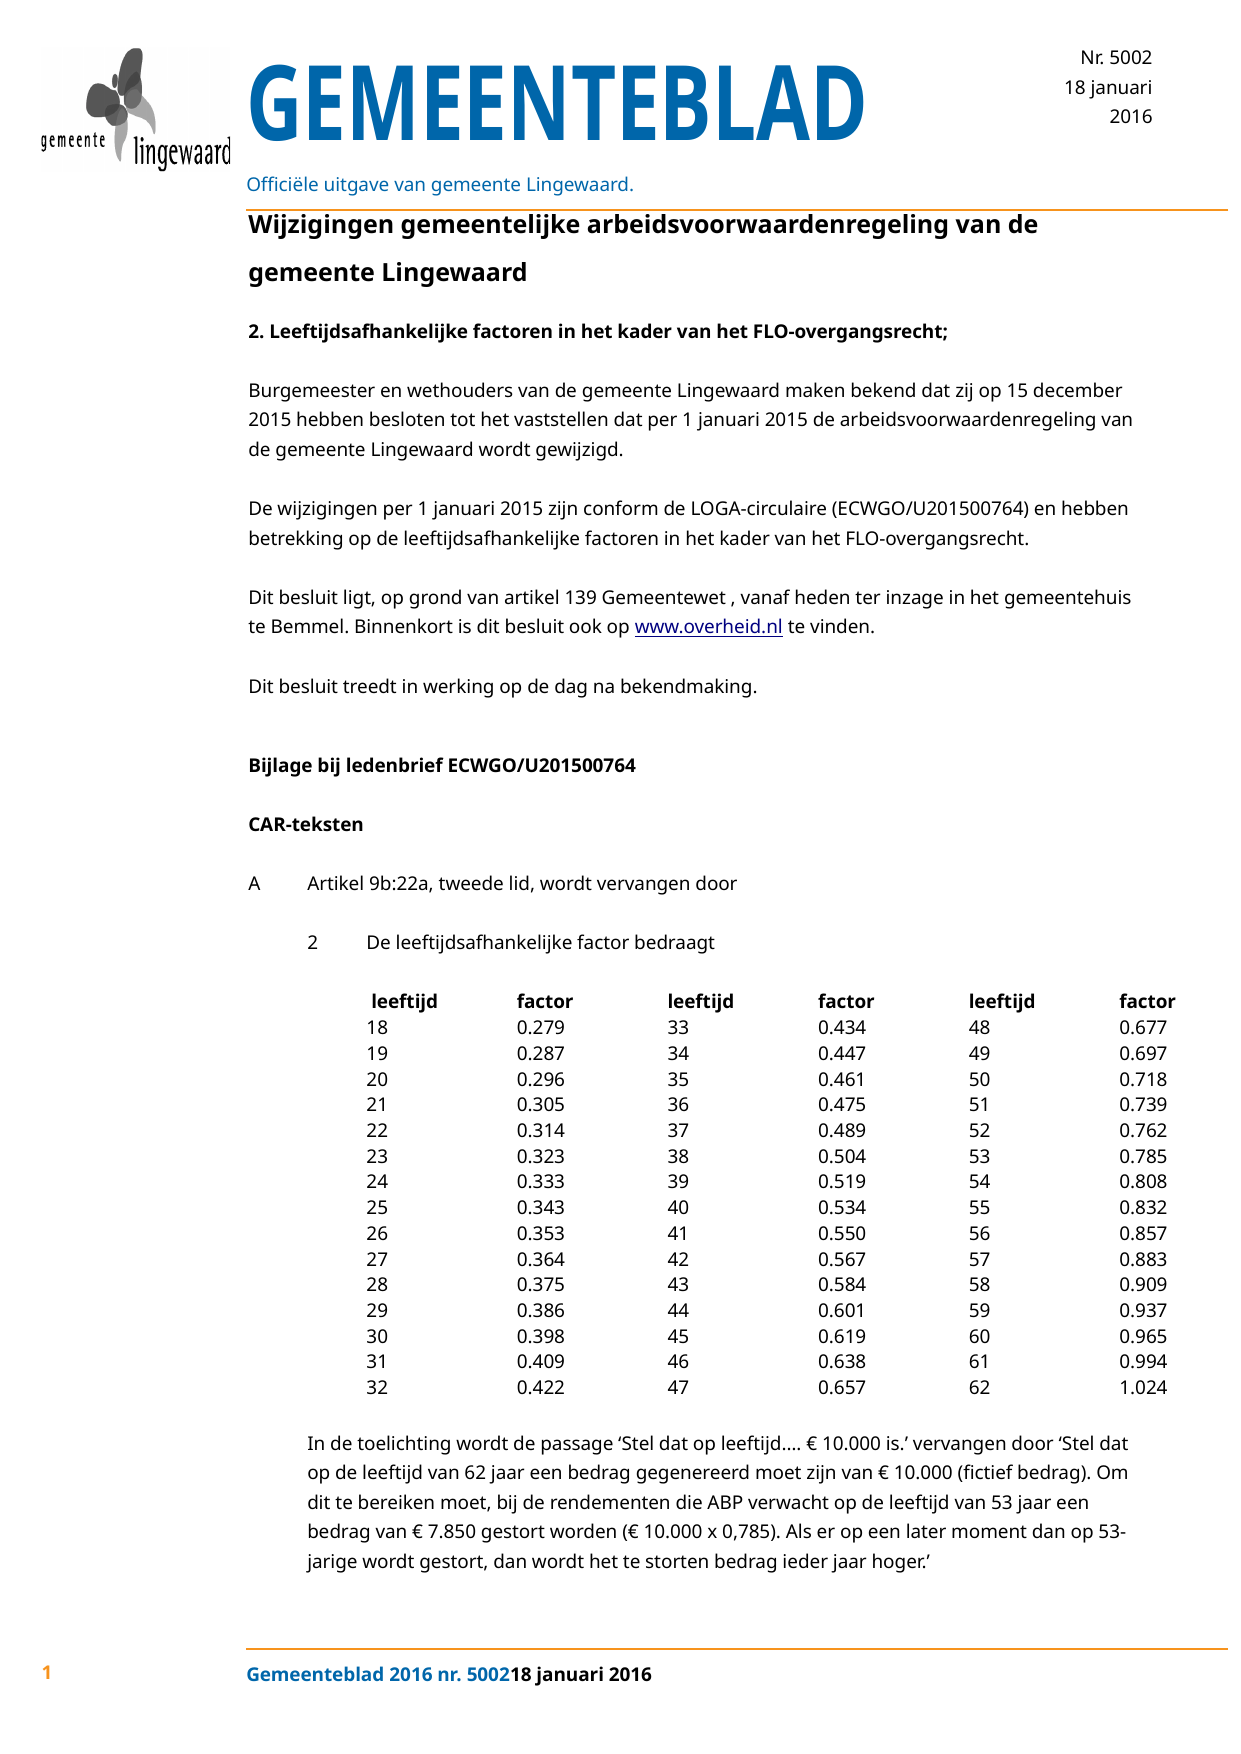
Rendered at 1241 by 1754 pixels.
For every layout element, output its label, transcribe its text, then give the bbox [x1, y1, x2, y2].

table_cell 20 [366, 1066, 517, 1091]
table_header leeftijd [366, 989, 517, 1014]
table_cell 55 [969, 1194, 1119, 1220]
table_cell 0.965 [1119, 1323, 1240, 1349]
table_cell 0.534 [818, 1194, 968, 1220]
table_cell 0.519 [818, 1169, 968, 1194]
table_cell 0.343 [517, 1194, 667, 1220]
table_cell 0.409 [517, 1349, 667, 1374]
table_cell 23 [366, 1143, 517, 1169]
table_cell 0.994 [1119, 1349, 1240, 1374]
text Bijlage bij ledenbrief ECWGO/U201500764 [248, 752, 1152, 777]
picture [41, 47, 231, 172]
table_cell 25 [366, 1194, 517, 1220]
text Dit besluit treedt in werking op de dag na bekendmaking. [248, 673, 1152, 699]
table_cell 1.024 [1119, 1375, 1240, 1400]
table_cell 0.909 [1119, 1272, 1240, 1297]
text CAR-teksten [248, 811, 1152, 837]
list In de toelichting wordt de passage ‘Stel dat op leeftijd…. € 10.000 is.’ vervangen door ‘Stel dat op de leeftijd van 62 jaar een bedrag gegenereerd moet zijn van € 10.000 (fictief bedrag). Om dit te bereiken moet, bij de rendementen die ABP verwacht op de leeftijd van 53 jaar een bedrag van € 7.850 gestort worden (€ 10.000 x 0,785). Als er op een later moment dan op 53-jarige wordt gestort, dan wordt het te storten bedrag ieder jaar hoger.’ [248, 1430, 1152, 1574]
text 2. Leeftijdsafhankelijke factoren in het kader van het FLO-overgangsrecht; [248, 318, 1152, 344]
table_cell 0.504 [818, 1143, 968, 1169]
table_cell 0.937 [1119, 1297, 1240, 1323]
text Wijzigingen gemeentelijke arbeidsvoorwaardenregeling van de gemeente Lingewaard [248, 211, 1152, 288]
table_cell 0.638 [818, 1349, 968, 1374]
table_cell 45 [667, 1323, 818, 1349]
table_cell 27 [366, 1246, 517, 1272]
table_cell 26 [366, 1220, 517, 1246]
table_cell 42 [667, 1246, 818, 1272]
table_cell 0.762 [1119, 1117, 1240, 1143]
table_cell 22 [366, 1117, 517, 1143]
table_cell 51 [969, 1091, 1119, 1117]
table_cell 41 [667, 1220, 818, 1246]
table_cell 49 [969, 1040, 1119, 1066]
table_cell 0.832 [1119, 1194, 1240, 1220]
table_cell 18 [366, 1014, 517, 1040]
list De leeftijdsafhankelijke factor bedraagt [307, 929, 1152, 955]
table_cell 58 [969, 1272, 1119, 1297]
table_cell 61 [969, 1349, 1119, 1374]
table_cell 0.314 [517, 1117, 667, 1143]
table_cell 34 [667, 1040, 818, 1066]
table_cell 52 [969, 1117, 1119, 1143]
table_cell 48 [969, 1014, 1119, 1040]
table_cell 40 [667, 1194, 818, 1220]
table_cell 39 [667, 1169, 818, 1194]
table_header leeftijd [667, 989, 818, 1014]
table_cell 0.447 [818, 1040, 968, 1066]
table_cell 0.718 [1119, 1066, 1240, 1091]
table_cell 0.364 [517, 1246, 667, 1272]
table_cell 37 [667, 1117, 818, 1143]
table_cell 0.657 [818, 1375, 968, 1400]
table_cell 0.697 [1119, 1040, 1240, 1066]
table_cell 0.489 [818, 1117, 968, 1143]
table_cell 21 [366, 1091, 517, 1117]
table_cell 0.739 [1119, 1091, 1240, 1117]
text Dit besluit ligt, op grond van artikel 139 Gemeentewet , vanaf heden ter inzage in het gemeentehuis te Bemmel. Binnenkort is dit besluit ook op www.overheid.nl te vinden. [248, 584, 1152, 639]
table_cell 54 [969, 1169, 1119, 1194]
table_cell 19 [366, 1040, 517, 1066]
table_cell 36 [667, 1091, 818, 1117]
table_cell 44 [667, 1297, 818, 1323]
table_header factor [517, 989, 667, 1014]
table_cell 0.398 [517, 1323, 667, 1349]
table_cell 43 [667, 1272, 818, 1297]
table_cell 0.567 [818, 1246, 968, 1272]
table_cell 53 [969, 1143, 1119, 1169]
table_cell 0.333 [517, 1169, 667, 1194]
table_cell 35 [667, 1066, 818, 1091]
table_cell 0.287 [517, 1040, 667, 1066]
table_cell 0.808 [1119, 1169, 1240, 1194]
table_cell 24 [366, 1169, 517, 1194]
table_cell 0.883 [1119, 1246, 1240, 1272]
table_header factor [1119, 989, 1240, 1014]
table_cell 0.375 [517, 1272, 667, 1297]
text De wijzigingen per 1 januari 2015 zijn conform de LOGA-circulaire (ECWGO/U201500764) en hebben betrekking op de leeftijdsafhankelijke factoren in het kader van het FLO-overgangsrecht. [248, 495, 1152, 551]
table_header factor [818, 989, 968, 1014]
table_cell 0.550 [818, 1220, 968, 1246]
table_cell 0.785 [1119, 1143, 1240, 1169]
table_cell 0.386 [517, 1297, 667, 1323]
table_cell 28 [366, 1272, 517, 1297]
table_cell 0.323 [517, 1143, 667, 1169]
table_cell 0.475 [818, 1091, 968, 1117]
table_cell 0.434 [818, 1014, 968, 1040]
table_cell 0.422 [517, 1375, 667, 1400]
table_cell 0.353 [517, 1220, 667, 1246]
table_cell 31 [366, 1349, 517, 1374]
table_header leeftijd [969, 989, 1119, 1014]
table_cell 0.296 [517, 1066, 667, 1091]
table_cell 47 [667, 1375, 818, 1400]
table_cell 0.461 [818, 1066, 968, 1091]
table_cell 30 [366, 1323, 517, 1349]
table_cell 0.677 [1119, 1014, 1240, 1040]
table_cell 56 [969, 1220, 1119, 1246]
table_cell 38 [667, 1143, 818, 1169]
table_cell 0.619 [818, 1323, 968, 1349]
table_cell 57 [969, 1246, 1119, 1272]
table_cell 0.584 [818, 1272, 968, 1297]
table_cell 62 [969, 1375, 1119, 1400]
list Artikel 9b:22a, tweede lid, wordt vervangen door [248, 870, 1152, 896]
table_cell 29 [366, 1297, 517, 1323]
table_cell 0.601 [818, 1297, 968, 1323]
table_cell 0.857 [1119, 1220, 1240, 1246]
table_cell 50 [969, 1066, 1119, 1091]
table_cell 33 [667, 1014, 818, 1040]
table_cell 59 [969, 1297, 1119, 1323]
table_cell 0.305 [517, 1091, 667, 1117]
text Burgemeester en wethouders van de gemeente Lingewaard maken bekend dat zij op 15 december 2015 hebben besloten tot het vaststellen dat per 1 januari 2015 de arbeidsvoorwaardenregeling van de gemeente Lingewaard wordt gewijzigd. [248, 377, 1152, 462]
table_cell 46 [667, 1349, 818, 1374]
table_cell 32 [366, 1375, 517, 1400]
table_cell 60 [969, 1323, 1119, 1349]
table_cell 0.279 [517, 1014, 667, 1040]
